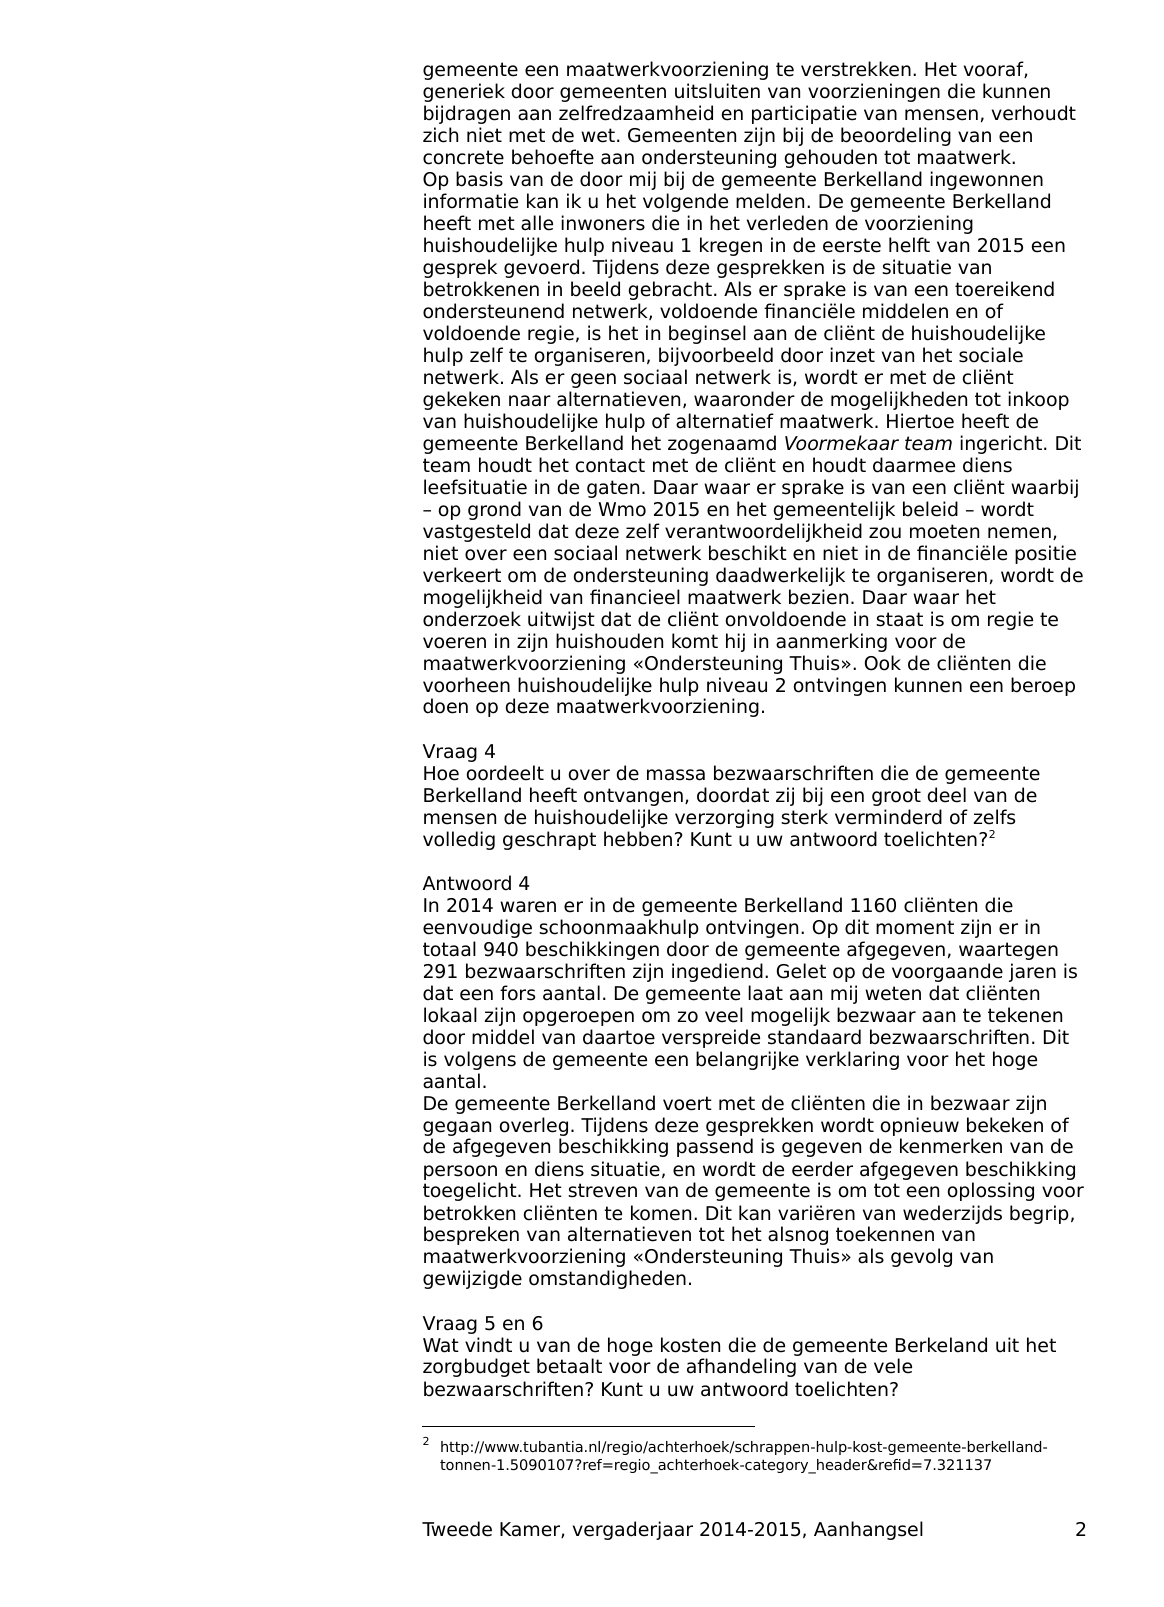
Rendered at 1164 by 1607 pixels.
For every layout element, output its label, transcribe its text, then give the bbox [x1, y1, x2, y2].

text De gemeente Berkelland voert met de cliënten die in bezwaar zijn gegaan overleg. Tijdens deze gesprekken wordt opnieuw bekeken of de afgegeven beschikking passend is gegeven de kenmerken van de persoon en diens situatie, en wordt de eerder afgegeven beschikking toegelicht. Het streven van de gemeente is om tot een oplossing voor betrokken cliënten te komen. Dit kan variëren van wederzijds begrip, bespreken van alternatieven tot het alsnog toekennen van maatwerkvoorziening «Ondersteuning Thuis» als gevolg van gewijzigde omstandigheden. [422, 1092, 1087, 1290]
text Op basis van de door mij bij de gemeente Berkelland ingewonnen informatie kan ik u het volgende melden. De gemeente Berkelland heeft met alle inwoners die in het verleden de voorziening huishoudelijke hulp niveau 1 kregen in de eerste helft van 2015 een gesprek gevoerd. Tijdens deze gesprekken is de situatie van betrokkenen in beeld gebracht. Als er sprake is van een toereikend ondersteunend netwerk, voldoende financiële middelen en of voldoende regie, is het in beginsel aan de cliënt de huishoudelijke hulp zelf te organiseren, bijvoorbeeld door inzet van het sociale netwerk. Als er geen sociaal netwerk is, wordt er met de cliënt gekeken naar alternatieven, waaronder de mogelijkheden tot inkoop van huishoudelijke hulp of alternatief maatwerk. Hiertoe heeft de gemeente Berkelland het zogenaamd Voormekaar team ingericht. Dit team houdt het contact met de cliënt en houdt daarmee diens leefsituatie in de gaten. Daar waar er sprake is van een cliënt waarbij – op grond van de Wmo 2015 en het gemeentelijk beleid – wordt vastgesteld dat deze zelf verantwoordelijkheid zou moeten nemen, niet over een sociaal netwerk beschikt en niet in de financiële positie verkeert om de ondersteuning daadwerkelijk te organiseren, wordt de mogelijkheid van financieel maatwerk bezien. Daar waar het onderzoek uitwijst dat de cliënt onvoldoende in staat is om regie te voeren in zijn huishouden komt hij in aanmerking voor de maatwerkvoorziening «Ondersteuning Thuis». Ook de cliënten die voorheen huishoudelijke hulp niveau 2 ontvingen kunnen een beroep doen op deze maatwerkvoorziening. [422, 169, 1087, 718]
text Hoe oordeelt u over de massa bezwaarschriften die de gemeente Berkelland heeft ontvangen, doordat zij bij een groot deel van de mensen de huishoudelijke verzorging sterk verminderd of zelfs volledig geschrapt hebben? Kunt u uw antwoord toelichten? [422, 763, 1087, 851]
text gemeente een maatwerkvoorziening te verstrekken. Het vooraf, generiek door gemeenten uitsluiten van voorzieningen die kunnen bijdragen aan zelfredzaamheid en participatie van mensen, verhoudt zich niet met de wet. Gemeenten zijn bij de beoordeling van een concrete behoefte aan ondersteuning gehouden tot maatwerk. [422, 59, 1087, 169]
text Antwoord 4 [422, 873, 1087, 895]
text http://www.tubantia.nl/regio/achterhoek/schrappen-hulp-kost-gemeente-berkelland-tonnen-1.5090107?ref=regio_achterhoek-category_header&refid=7.321137 [422, 1435, 1087, 1474]
text Vraag 5 en 6 [422, 1312, 1087, 1334]
text In 2014 waren er in de gemeente Berkelland 1160 cliënten die eenvoudige schoonmaakhulp ontvingen. Op dit moment zijn er in totaal 940 beschikkingen door de gemeente afgegeven, waartegen 291 bezwaarschriften zijn ingediend. Gelet op de voorgaande jaren is dat een fors aantal. De gemeente laat aan mij weten dat cliënten lokaal zijn opgeroepen om zo veel mogelijk bezwaar aan te tekenen door middel van daartoe verspreide standaard bezwaarschriften. Dit is volgens de gemeente een belangrijke verklaring voor het hoge aantal. [422, 895, 1087, 1092]
text Vraag 4 [422, 741, 1087, 763]
text Wat vindt u van de hoge kosten die de gemeente Berkeland uit het zorgbudget betaalt voor de afhandeling van de vele bezwaarschriften? Kunt u uw antwoord toelichten? [422, 1334, 1087, 1400]
